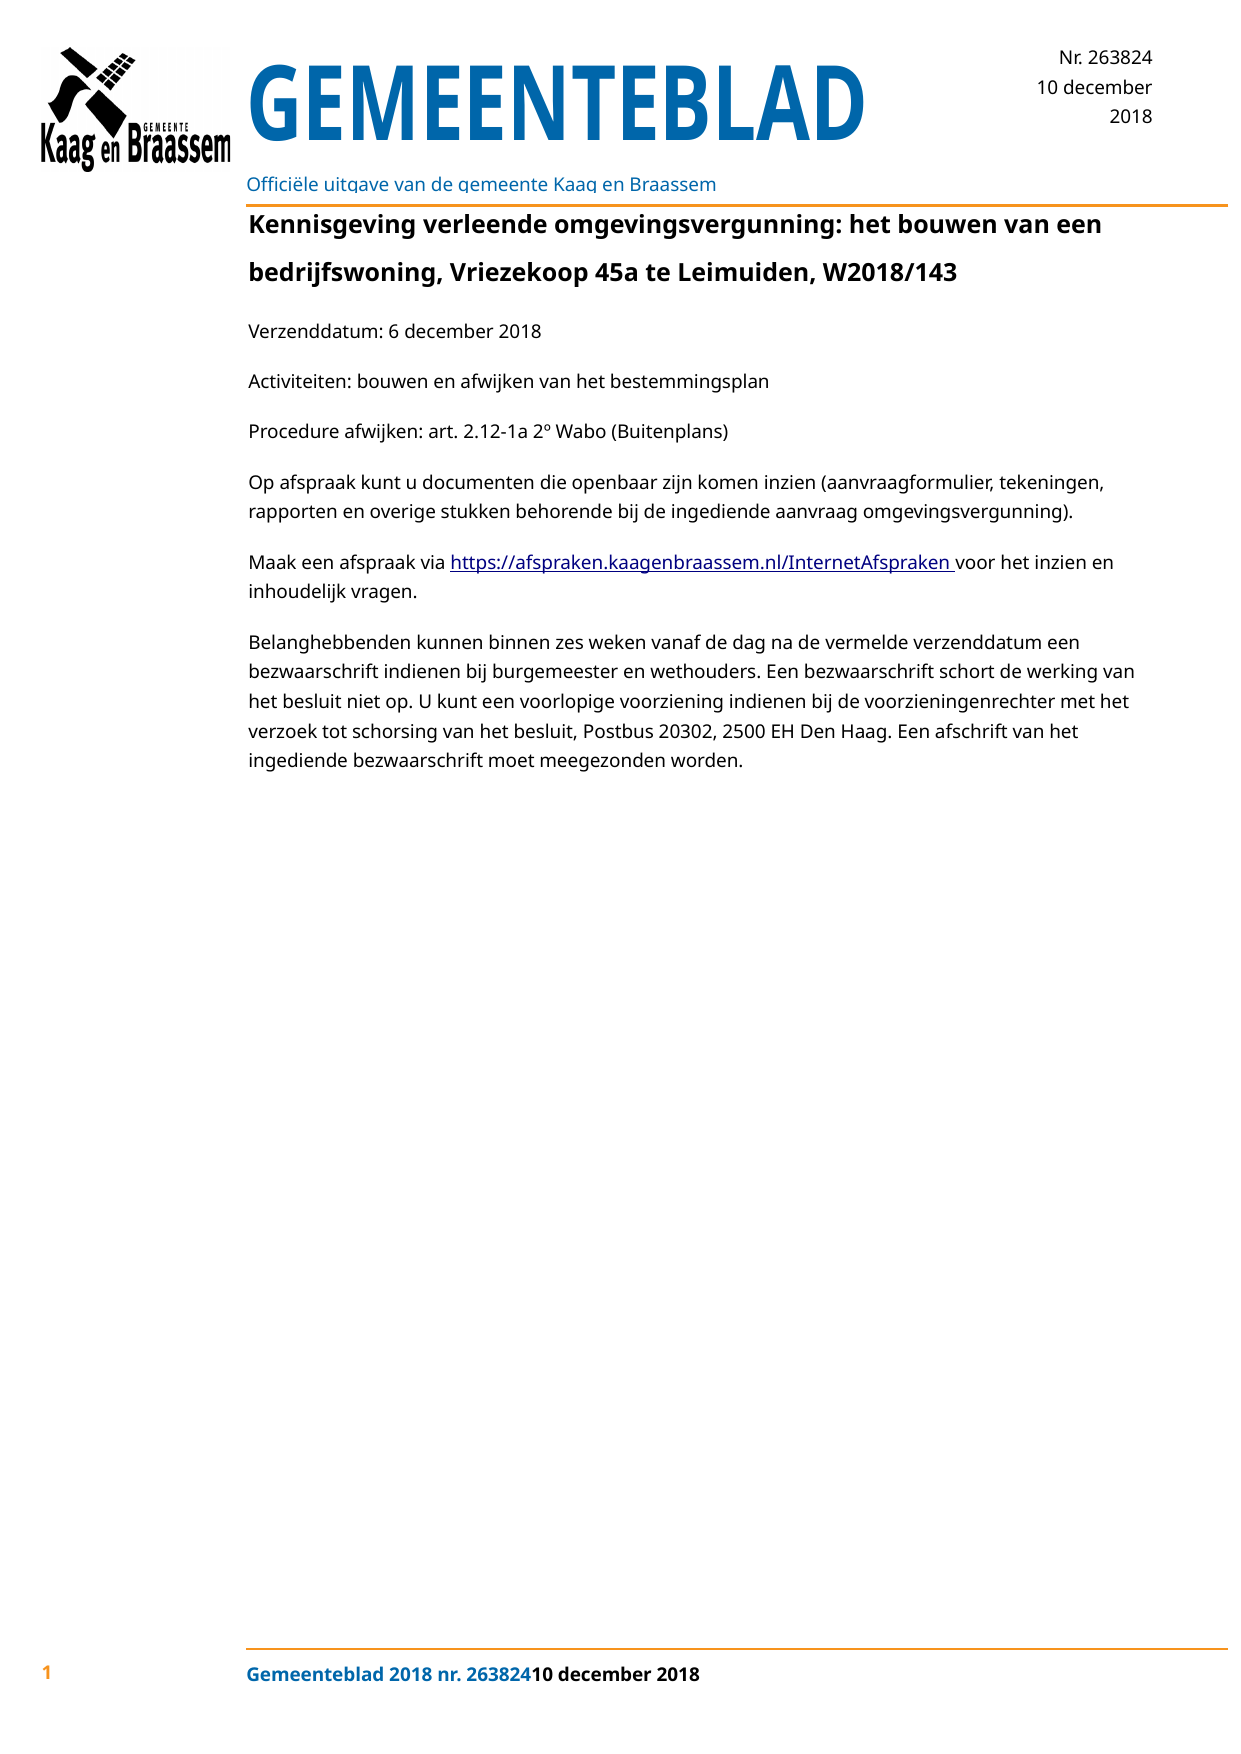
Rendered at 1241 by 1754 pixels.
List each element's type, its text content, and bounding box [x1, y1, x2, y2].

text Verzenddatum: 6 december 2018 [248, 318, 1152, 344]
text Kennisgeving verleende omgevingsvergunning: het bouwen van een bedrijfswoning, Vriezekoop 45a te Leimuiden, W2018/143 [248, 207, 1152, 288]
picture [41, 47, 231, 172]
text Maak een afspraak via https://afspraken.kaagenbraassem.nl/InternetAfspraken voor het inzien en inhoudelijk vragen. [248, 549, 1152, 604]
text Op afspraak kunt u documenten die openbaar zijn komen inzien (aanvraagformulier, tekeningen, rapporten en overige stukken behorende bij de ingediende aanvraag omgevingsvergunning). [248, 469, 1152, 524]
text Belanghebbenden kunnen binnen zes weken vanaf de dag na de vermelde verzenddatum een bezwaarschrift indienen bij burgemeester en wethouders. Een bezwaarschrift schort de werking van het besluit niet op. U kunt een voorlopige voorziening indienen bij de voorzieningenrechter met het verzoek tot schorsing van het besluit, Postbus 20302, 2500 EH Den Haag. Een afschrift van het ingediende bezwaarschrift moet meegezonden worden. [248, 629, 1152, 773]
text Activiteiten: bouwen en afwijken van het bestemmingsplan [248, 368, 1152, 394]
text Procedure afwijken: art. 2.12-1a 2º Wabo (Buitenplans) [248, 419, 1152, 444]
